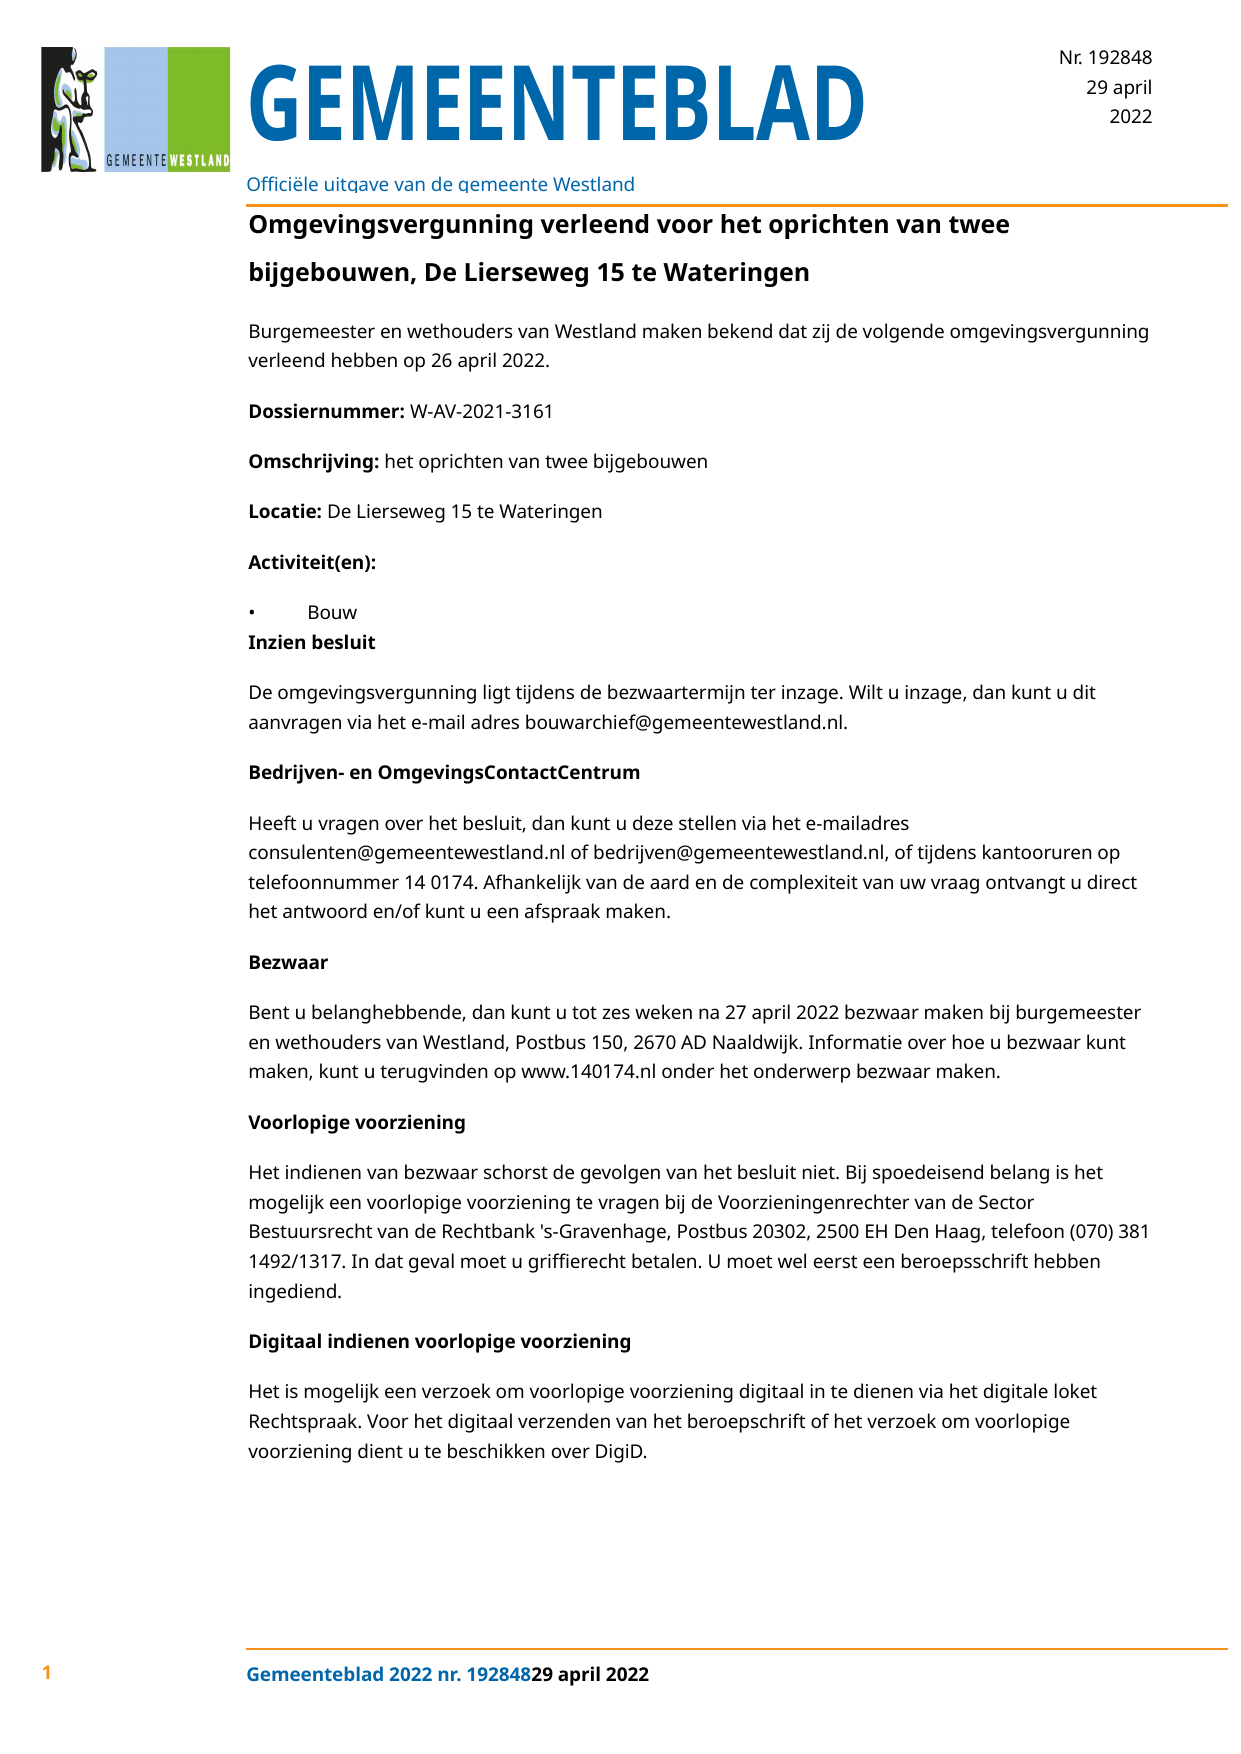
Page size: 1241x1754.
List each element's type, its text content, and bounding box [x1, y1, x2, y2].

text Digitaal indienen voorlopige voorziening [248, 1328, 1152, 1354]
text De omgevingsvergunning ligt tijdens de bezwaartermijn ter inzage. Wilt u inzage, dan kunt u dit aanvragen via het e-mail adres bouwarchief@gemeentewestland.nl. [248, 679, 1152, 735]
text Omschrijving: het oprichten van twee bijgebouwen [248, 448, 1152, 474]
text Activiteit(en): [248, 549, 1152, 575]
text Voorlopige voorziening [248, 1109, 1152, 1135]
text Dossiernummer: W-AV-2021-3161 [248, 398, 1152, 424]
text Bedrijven- en OmgevingsContactCentrum [248, 759, 1152, 785]
list Bouw [248, 599, 1152, 625]
text Bezwaar [248, 949, 1152, 975]
text Bent u belanghebbende, dan kunt u tot zes weken na 27 april 2022 bezwaar maken bij burgemeester en wethouders van Westland, Postbus 150, 2670 AD Naaldwijk. Informatie over hoe u bezwaar kunt maken, kunt u terugvinden op www.140174.nl onder het onderwerp bezwaar maken. [248, 999, 1152, 1084]
picture [41, 47, 231, 172]
text Locatie: De Lierseweg 15 te Wateringen [248, 499, 1152, 524]
text Omgevingsvergunning verleend voor het oprichten van twee bijgebouwen, De Lierseweg 15 te Wateringen [248, 207, 1152, 288]
text Inzien besluit [248, 629, 1152, 655]
text Heeft u vragen over het besluit, dan kunt u deze stellen via het e-mailadres consulenten@gemeentewestland.nl of bedrijven@gemeentewestland.nl, of tijdens kantooruren op telefoonnummer 14 0174. Afhankelijk van de aard en de complexiteit van uw vraag ontvangt u direct het antwoord en/of kunt u een afspraak maken. [248, 810, 1152, 924]
text Het is mogelijk een verzoek om voorlopige voorziening digitaal in te dienen via het digitale loket Rechtspraak. Voor het digitaal verzenden van het beroepschrift of het verzoek om voorlopige voorziening dient u te beschikken over DigiD. [248, 1379, 1152, 1464]
text Het indienen van bezwaar schorst de gevolgen van het besluit niet. Bij spoedeisend belang is het mogelijk een voorlopige voorziening te vragen bij de Voorzieningenrechter van de Sector Bestuursrecht van de Rechtbank 's-Gravenhage, Postbus 20302, 2500 EH Den Haag, telefoon (070) 381 1492/1317. In dat geval moet u griffierecht betalen. U moet wel eerst een beroepsschrift hebben ingediend. [248, 1159, 1152, 1304]
text Burgemeester en wethouders van Westland maken bekend dat zij de volgende omgevingsvergunning verleend hebben op 26 april 2022. [248, 318, 1152, 373]
